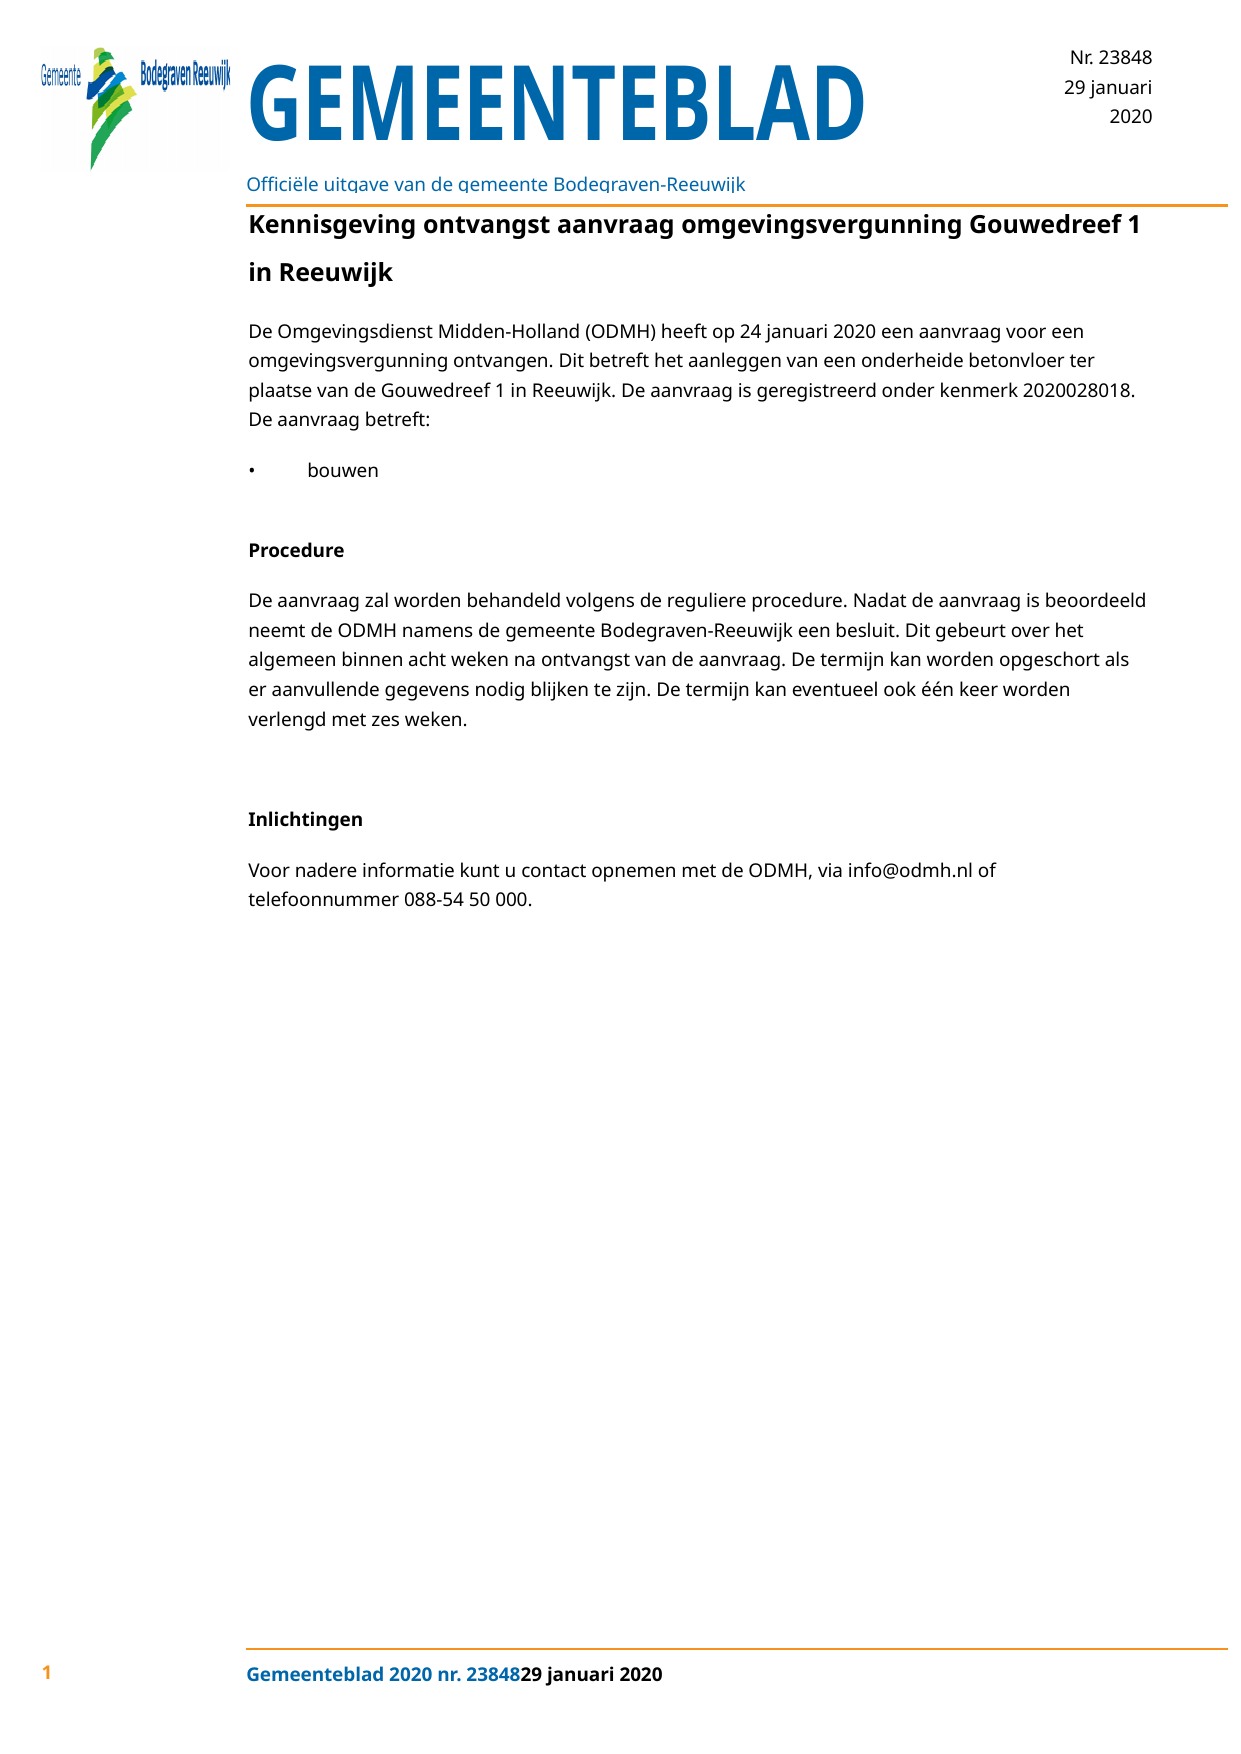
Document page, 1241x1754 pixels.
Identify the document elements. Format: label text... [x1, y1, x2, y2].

list bouwen [248, 457, 1152, 483]
text Kennisgeving ontvangst aanvraag omgevingsvergunning Gouwedreef 1 in Reeuwijk [248, 207, 1152, 288]
text De aanvraag zal worden behandeld volgens de reguliere procedure. Nadat de aanvraag is beoordeeld neemt de ODMH namens de gemeente Bodegraven-Reeuwijk een besluit. Dit gebeurt over het algemeen binnen acht weken na ontvangst van de aanvraag. De termijn kan worden opgeschort als er aanvullende gegevens nodig blijken te zijn. De termijn kan eventueel ook één keer worden verlengd met zes weken. [248, 587, 1152, 732]
text Voor nadere informatie kunt u contact opnemen met de ODMH, via info@odmh.nl of telefoonnummer 088-54 50 000. [248, 857, 1152, 912]
text Procedure [248, 537, 1152, 563]
picture [41, 47, 231, 172]
text Inlichtingen [248, 807, 1152, 832]
text De Omgevingsdienst Midden-Holland (ODMH) heeft op 24 januari 2020 een aanvraag voor een omgevingsvergunning ontvangen. Dit betreft het aanleggen van een onderheide betonvloer ter plaatse van de Gouwedreef 1 in Reeuwijk. De aanvraag is geregistreerd onder kenmerk 2020028018. De aanvraag betreft: [248, 318, 1152, 432]
